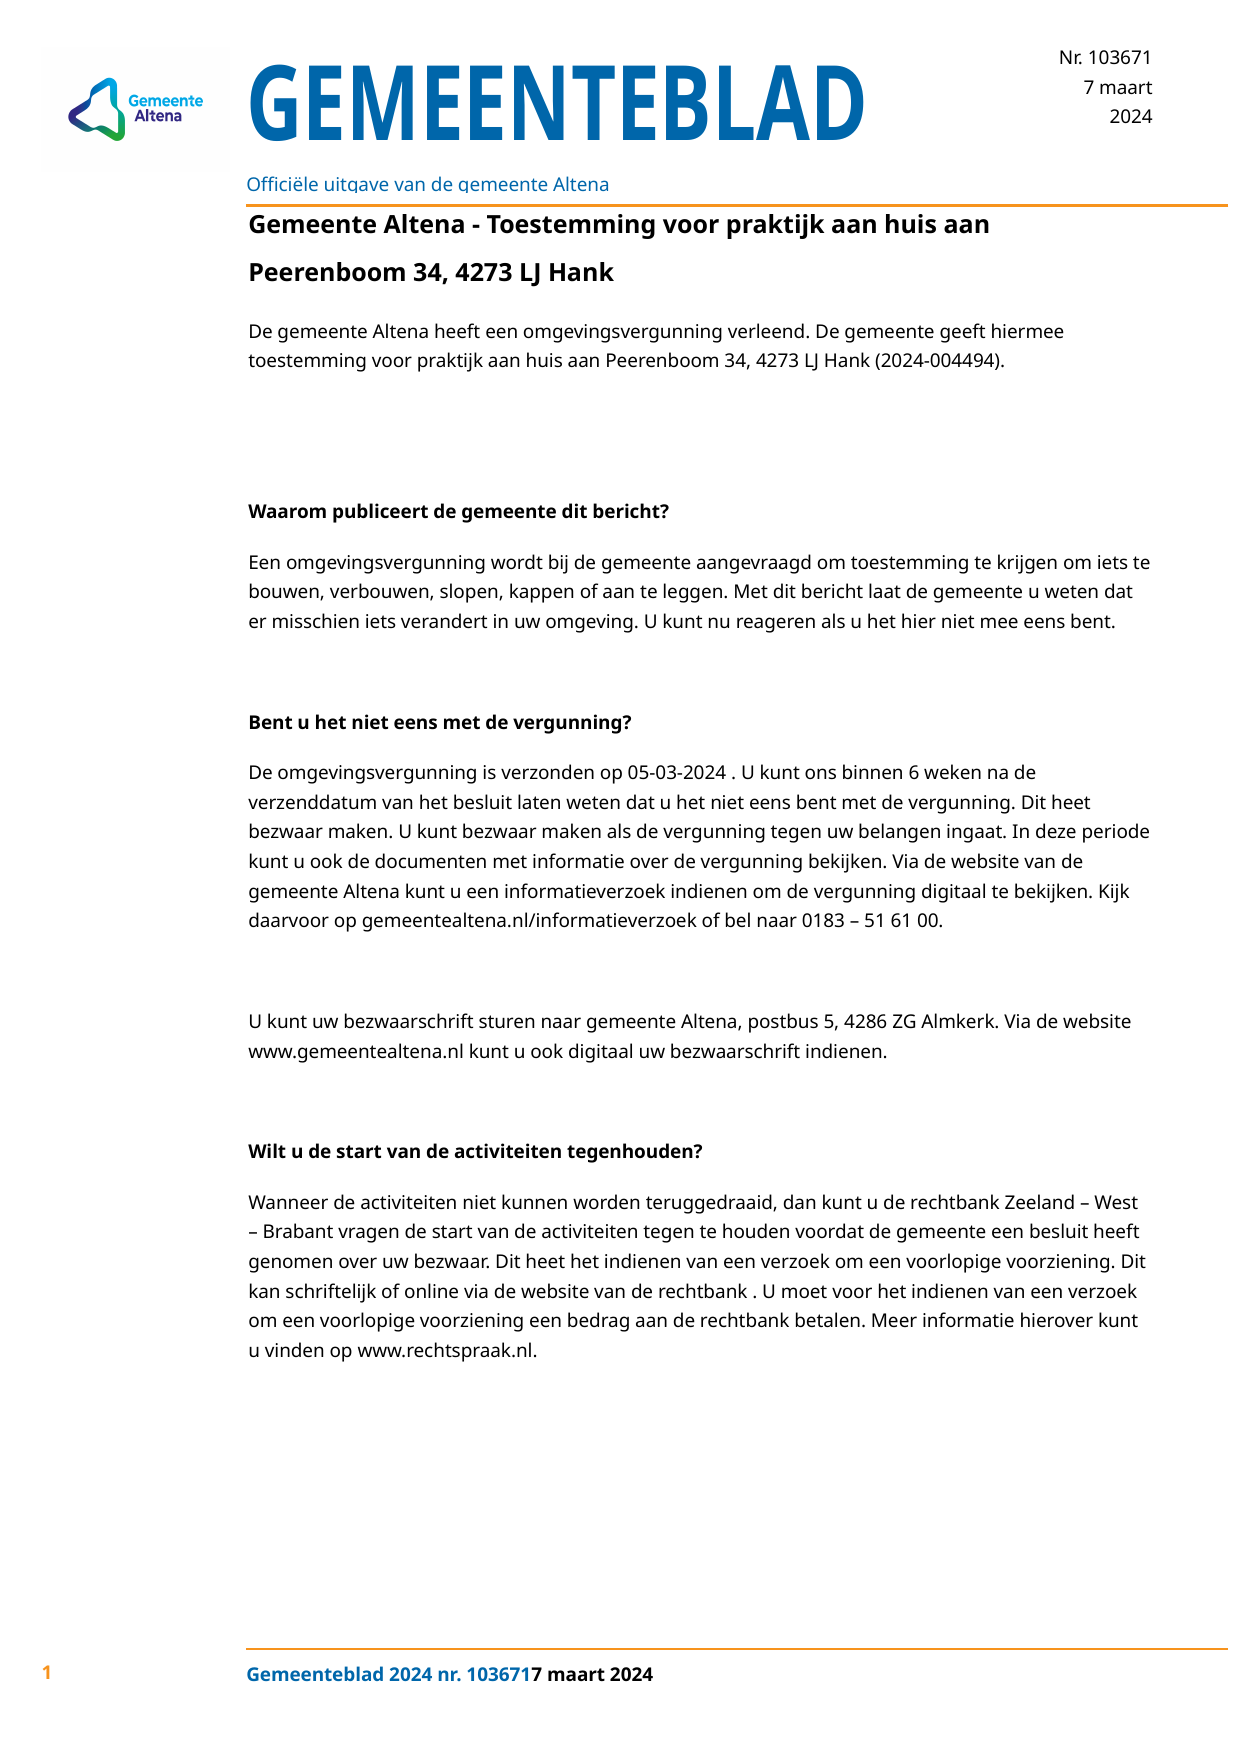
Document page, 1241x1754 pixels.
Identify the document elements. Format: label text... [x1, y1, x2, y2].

text Wanneer de activiteiten niet kunnen worden teruggedraaid, dan kunt u de rechtbank Zeeland – West – Brabant vragen de start van de activiteiten tegen te houden voordat de gemeente een besluit heeft genomen over uw bezwaar. Dit heet het indienen van een verzoek om een voorlopige voorziening. Dit kan schriftelijk of online via de website van de rechtbank . U moet voor het indienen van een verzoek om een voorlopige voorziening een bedrag aan de rechtbank betalen. Meer informatie hierover kunt u vinden op www.rechtspraak.nl. [248, 1189, 1152, 1363]
text Wilt u de start van de activiteiten tegenhouden? [248, 1139, 1152, 1164]
text De gemeente Altena heeft een omgevingsvergunning verleend. De gemeente geeft hiermee toestemming voor praktijk aan huis aan Peerenboom 34, 4273 LJ Hank (2024-004494). [248, 318, 1152, 373]
text Waarom publiceert de gemeente dit bericht? [248, 499, 1152, 524]
picture [41, 47, 231, 172]
text Een omgevingsvergunning wordt bij de gemeente aangevraagd om toestemming te krijgen om iets te bouwen, verbouwen, slopen, kappen of aan te leggen. Met dit bericht laat de gemeente u weten dat er misschien iets verandert in uw omgeving. U kunt nu reageren als u het hier niet mee eens bent. [248, 549, 1152, 634]
text U kunt uw bezwaarschrift sturen naar gemeente Altena, postbus 5, 4286 ZG Almkerk. Via de website www.gemeentealtena.nl kunt u ook digitaal uw bezwaarschrift indienen. [248, 1008, 1152, 1064]
text Gemeente Altena - Toestemming voor praktijk aan huis aan Peerenboom 34, 4273 LJ Hank [248, 207, 1152, 288]
text Bent u het niet eens met de vergunning? [248, 709, 1152, 735]
text De omgevingsvergunning is verzonden op 05-03-2024 . U kunt ons binnen 6 weken na de verzenddatum van het besluit laten weten dat u het niet eens bent met de vergunning. Dit heet bezwaar maken. U kunt bezwaar maken als de vergunning tegen uw belangen ingaat. In deze periode kunt u ook de documenten met informatie over de vergunning bekijken. Via de website van de gemeente Altena kunt u een informatieverzoek indienen om de vergunning digitaal te bekijken. Kijk daarvoor op gemeentealtena.nl/informatieverzoek of bel naar 0183 – 51 61 00. [248, 759, 1152, 933]
